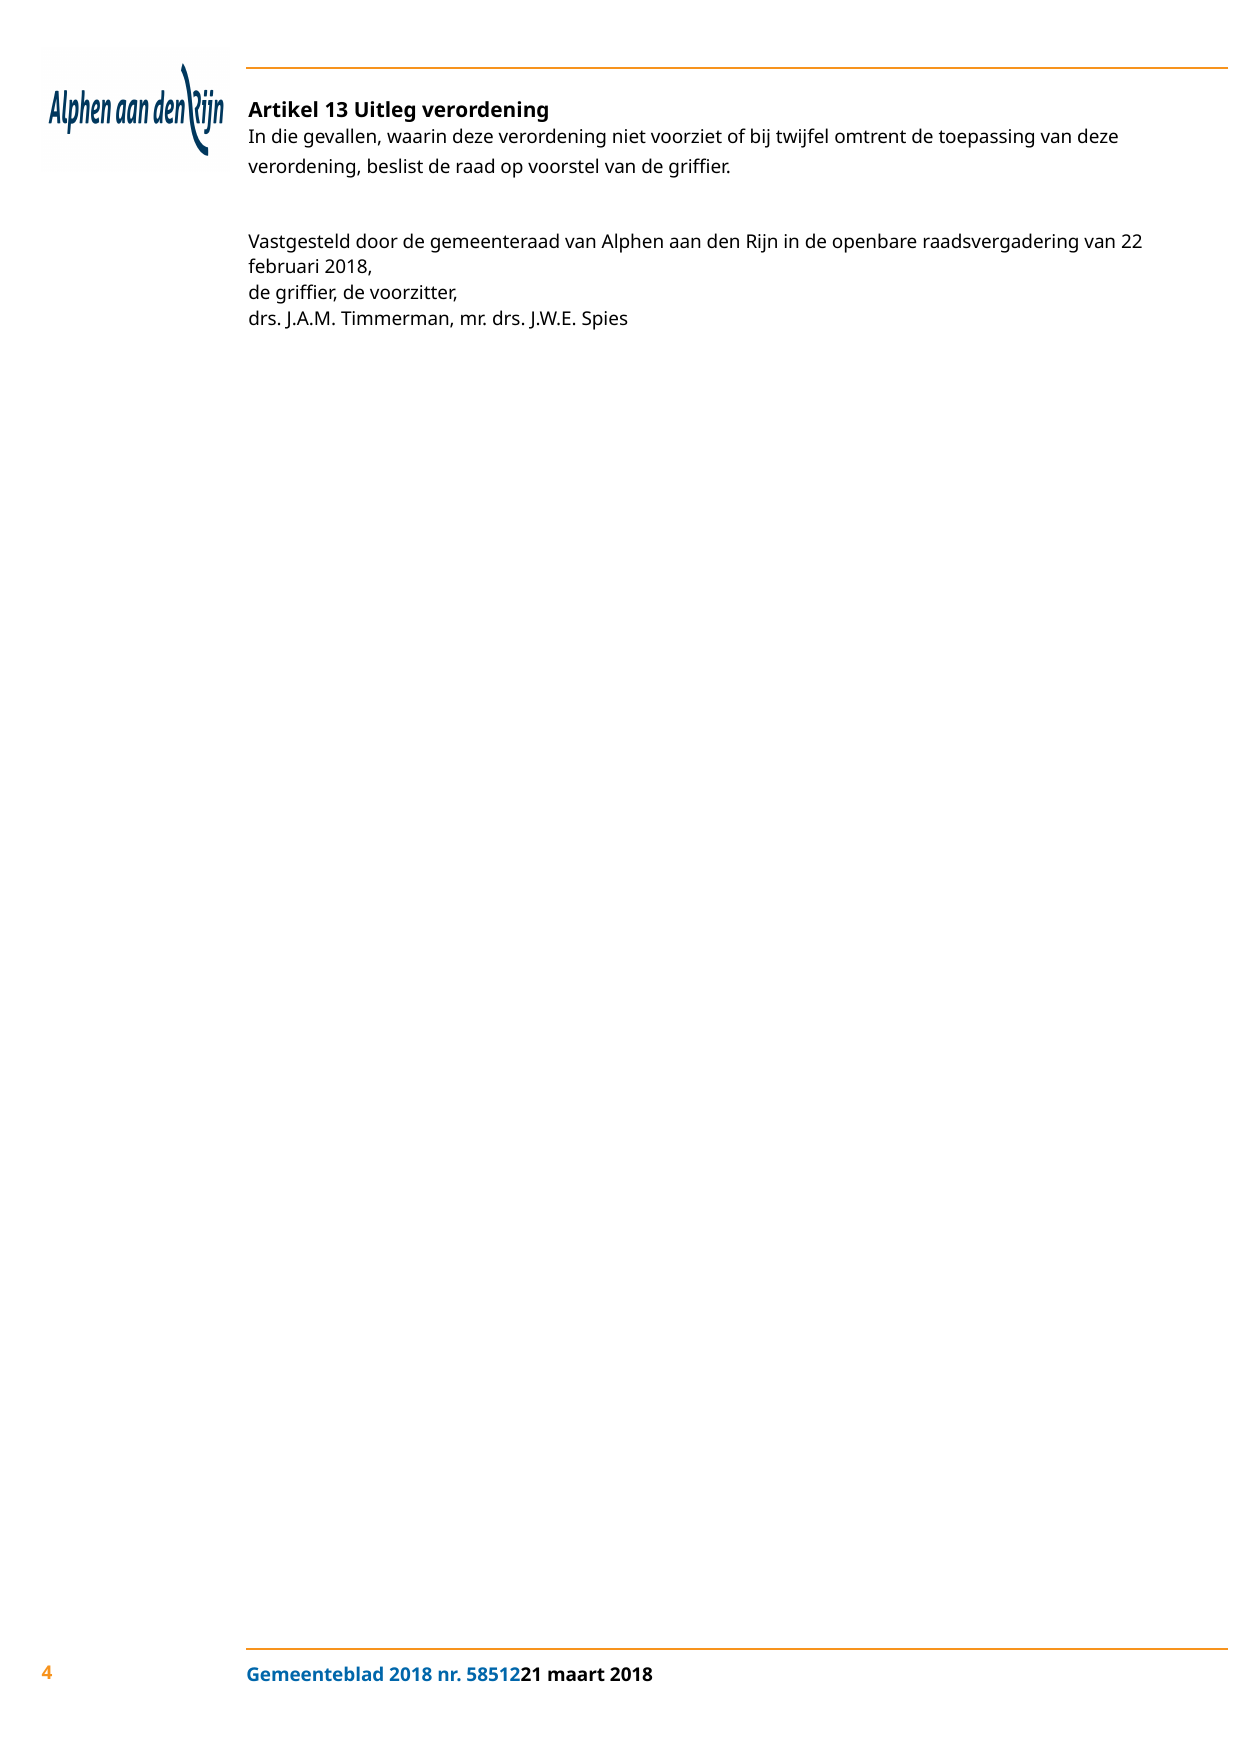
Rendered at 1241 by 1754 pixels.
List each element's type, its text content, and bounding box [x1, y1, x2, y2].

text drs. J.A.M. Timmerman, mr. drs. J.W.E. Spies [248, 305, 1152, 331]
text Artikel 13 Uitleg verordening [248, 95, 1152, 123]
text Vastgesteld door de gemeenteraad van Alphen aan den Rijn in de openbare raadsvergadering van 22 februari 2018, [248, 228, 1152, 279]
picture [41, 47, 231, 172]
text In die gevallen, waarin deze verordening niet voorziet of bij twijfel omtrent de toepassing van deze verordening, beslist de raad op voorstel van de griffier. [248, 123, 1152, 178]
text de griffier, de voorzitter, [248, 279, 1152, 305]
